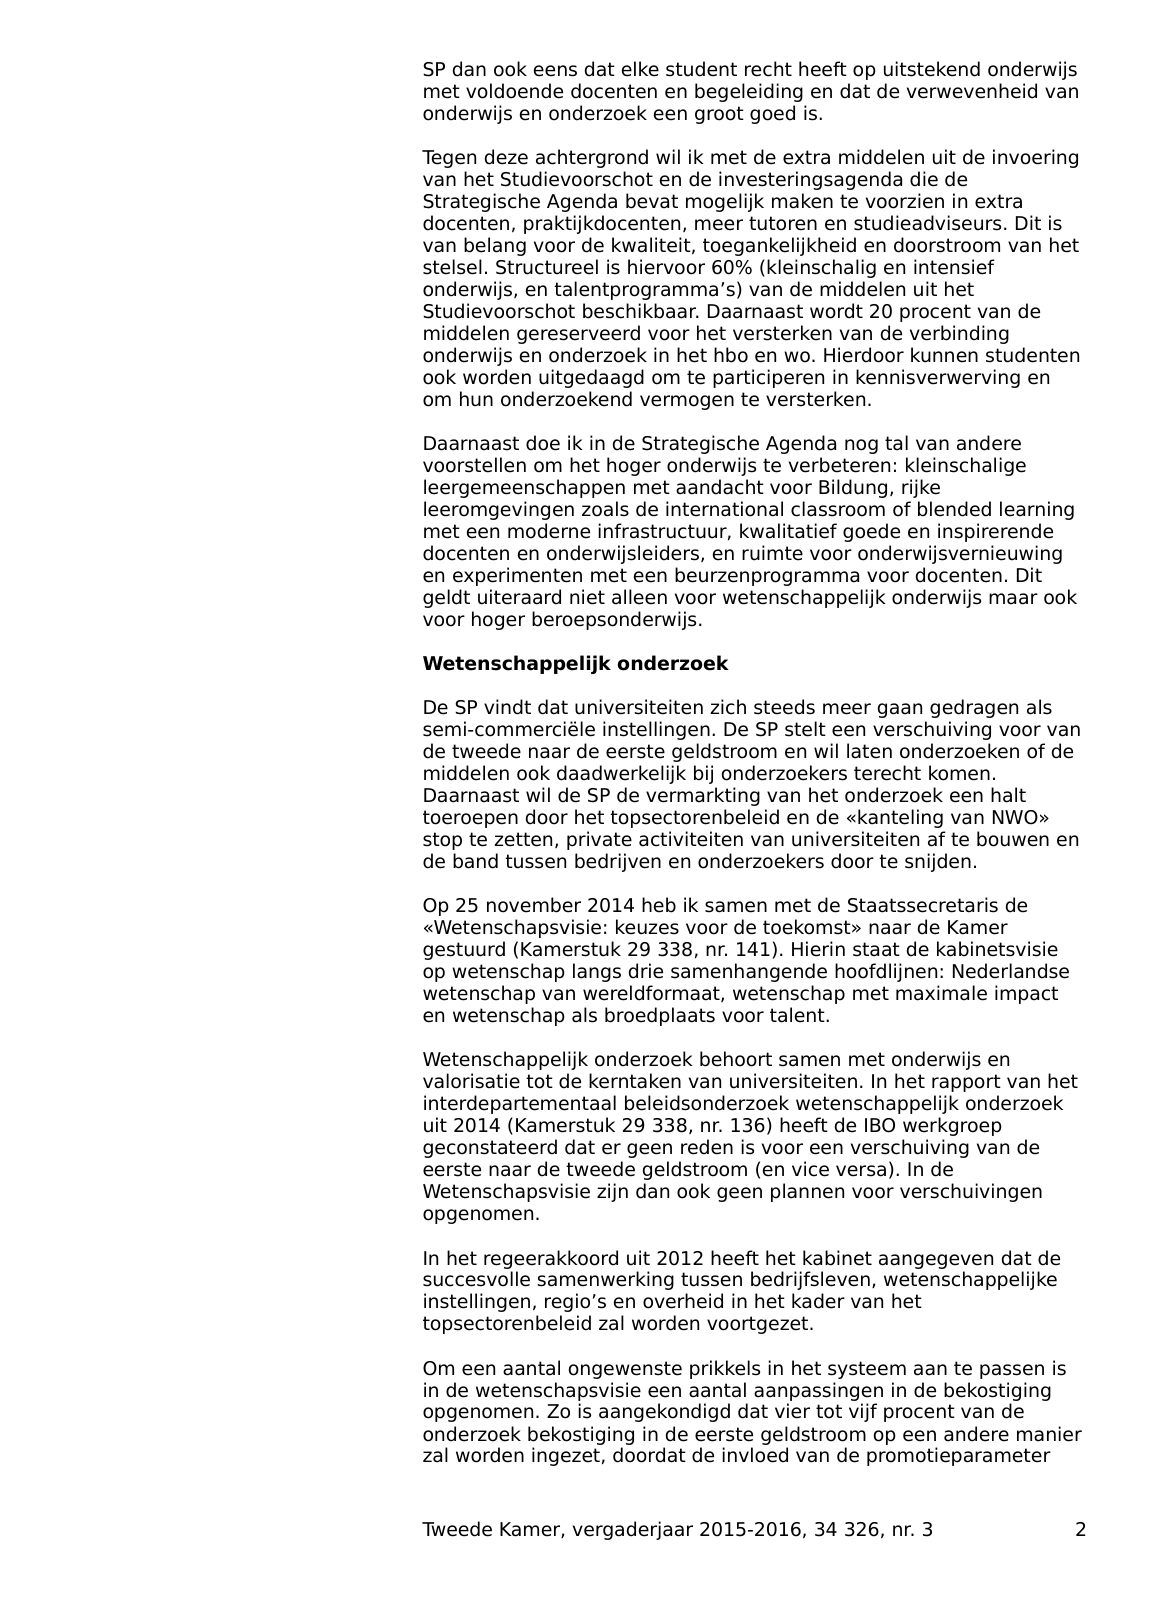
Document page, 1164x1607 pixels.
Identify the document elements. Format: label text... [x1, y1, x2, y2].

text Op 25 november 2014 heb ik samen met de Staatssecretaris de «Wetenschapsvisie: keuzes voor de toekomst» naar de Kamer gestuurd (Kamerstuk 29 338, nr. 141). Hierin staat de kabinetsvisie op wetenschap langs drie samenhangende hoofdlijnen: Nederlandse wetenschap van wereldformaat, wetenschap met maximale impact en wetenschap als broedplaats voor talent. [422, 895, 1087, 1027]
text De SP vindt dat universiteiten zich steeds meer gaan gedragen als semi-commerciële instellingen. De SP stelt een verschuiving voor van de tweede naar de eerste geldstroom en wil laten onderzoeken of de middelen ook daadwerkelijk bij onderzoekers terecht komen. Daarnaast wil de SP de vermarkting van het onderzoek een halt toeroepen door het topsectorenbeleid en de «kanteling van NWO» stop te zetten, private activiteiten van universiteiten af te bouwen en de band tussen bedrijven en onderzoekers door te snijden. [422, 697, 1087, 873]
text SP dan ook eens dat elke student recht heeft op uitstekend onderwijs met voldoende docenten en begeleiding en dat de verwevenheid van onderwijs en onderzoek een groot goed is. [422, 59, 1087, 125]
text Wetenschappelijk onderzoek behoort samen met onderwijs en valorisatie tot de kerntaken van universiteiten. In het rapport van het interdepartementaal beleidsonderzoek wetenschappelijk onderzoek uit 2014 (Kamerstuk 29 338, nr. 136) heeft de IBO werkgroep geconstateerd dat er geen reden is voor een verschuiving van de eerste naar de tweede geldstroom (en vice versa). In de Wetenschapsvisie zijn dan ook geen plannen voor verschuivingen opgenomen. [422, 1049, 1087, 1225]
text Daarnaast doe ik in de Strategische Agenda nog tal van andere voorstellen om het hoger onderwijs te verbeteren: kleinschalige leergemeenschappen met aandacht voor Bildung, rijke leeromgevingen zoals de international classroom of blended learning met een moderne infrastructuur, kwalitatief goede en inspirerende docenten en onderwijsleiders, en ruimte voor onderwijsvernieuwing en experimenten met een beurzenprogramma voor docenten. Dit geldt uiteraard niet alleen voor wetenschappelijk onderwijs maar ook voor hoger beroepsonderwijs. [422, 433, 1087, 631]
text Tegen deze achtergrond wil ik met de extra middelen uit de invoering van het Studievoorschot en de investeringsagenda die de Strategische Agenda bevat mogelijk maken te voorzien in extra docenten, praktijkdocenten, meer tutoren en studieadviseurs. Dit is van belang voor de kwaliteit, toegankelijkheid en doorstroom van het stelsel. Structureel is hiervoor 60% (kleinschalig en intensief onderwijs, en talentprogramma’s) van de middelen uit het Studievoorschot beschikbaar. Daarnaast wordt 20 procent van de middelen gereserveerd voor het versterken van de verbinding onderwijs en onderzoek in het hbo en wo. Hierdoor kunnen studenten ook worden uitgedaagd om te participeren in kennisverwerving en om hun onderzoekend vermogen te versterken. [422, 147, 1087, 411]
text Om een aantal ongewenste prikkels in het systeem aan te passen is in de wetenschapsvisie een aantal aanpassingen in de bekostiging opgenomen. Zo is aangekondigd dat vier tot vijf procent van de onderzoek bekostiging in de eerste geldstroom op een andere manier zal worden ingezet, doordat de invloed van de promotieparameter [422, 1357, 1087, 1467]
subtitle Wetenschappelijk onderzoek [422, 653, 1087, 675]
text In het regeerakkoord uit 2012 heeft het kabinet aangegeven dat de succesvolle samenwerking tussen bedrijfsleven, wetenschappelijke instellingen, regio’s en overheid in het kader van het topsectorenbeleid zal worden voortgezet. [422, 1247, 1087, 1335]
